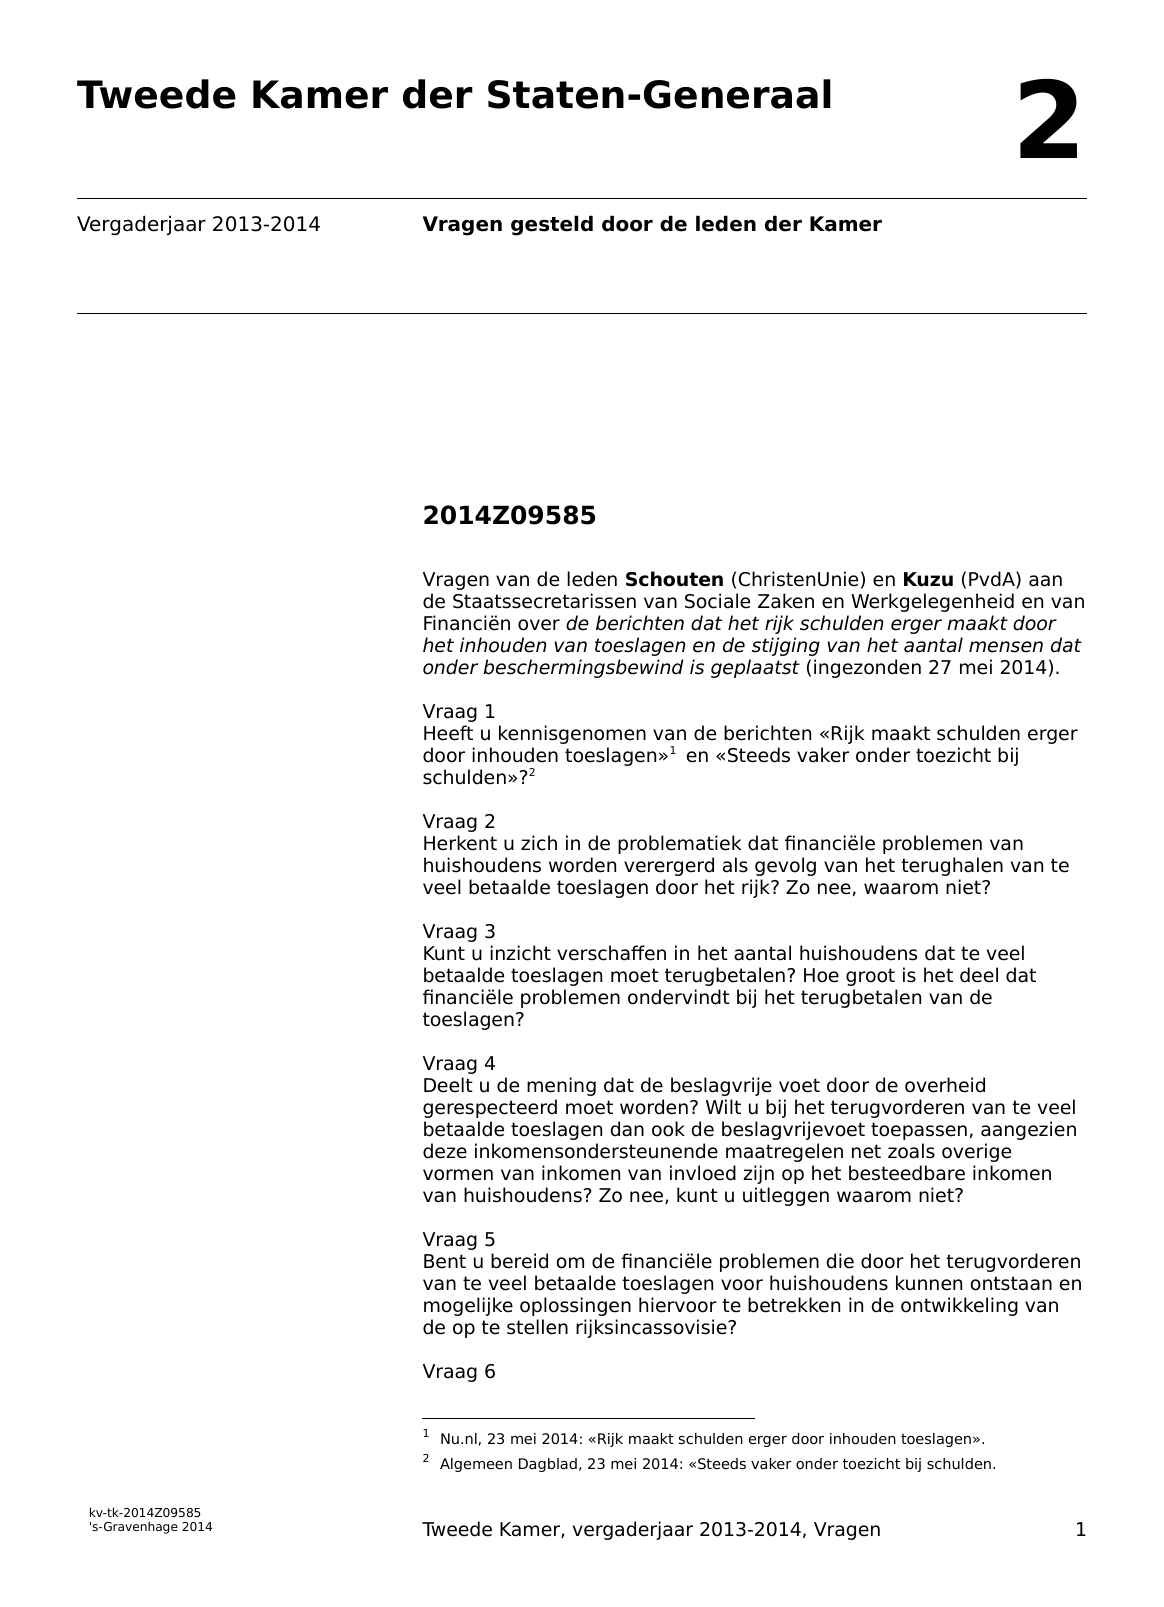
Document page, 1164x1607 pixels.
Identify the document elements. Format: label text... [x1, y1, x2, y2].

text Vraag 1 [422, 701, 1087, 723]
table_header Tweede Kamer der Staten-Generaal [77, 59, 886, 198]
text Nu.nl, 23 mei 2014: «Rijk maakt schulden erger door inhouden toeslagen». [422, 1427, 1087, 1449]
table_header 2 [886, 59, 1087, 198]
text Heeft u kennisgenomen van de berichten «Rijk maakt schulden erger door inhouden toeslagen» en «Steeds vaker onder toezicht bij schulden»? [422, 723, 1087, 789]
text Herkent u zich in de problematiek dat financiële problemen van huishoudens worden verergerd als gevolg van het terughalen van te veel betaalde toeslagen door het rijk? Zo nee, waarom niet? [422, 833, 1087, 899]
text 2014Z09585 [422, 501, 1087, 531]
text Vragen van de leden Schouten (ChristenUnie) en Kuzu (PvdA) aan de Staatssecretarissen van Sociale Zaken en Werkgelegenheid en van Financiën over de berichten dat het rijk schulden erger maakt door het inhouden van toeslagen en de stijging van het aantal mensen dat onder beschermingsbewind is geplaatst (ingezonden 27 mei 2014). [422, 569, 1087, 679]
text Vraag 5 [422, 1229, 1087, 1251]
text 's-Gravenhage 2014 [88, 1520, 323, 1534]
text Vraag 2 [422, 811, 1087, 833]
text Bent u bereid om de financiële problemen die door het terugvorderen van te veel betaalde toeslagen voor huishoudens kunnen ontstaan en mogelijke oplossingen hiervoor te betrekken in de ontwikkeling van de op te stellen rijksincassovisie? [422, 1251, 1087, 1339]
table_cell Vergaderjaar 2013-2014 [77, 199, 422, 313]
text Vraag 3 [422, 921, 1087, 943]
text kv-tk-2014Z09585 [88, 1506, 323, 1520]
text Kunt u inzicht verschaffen in het aantal huishoudens dat te veel betaalde toeslagen moet terugbetalen? Hoe groot is het deel dat financiële problemen ondervindt bij het terugbetalen van de toeslagen? [422, 943, 1087, 1031]
text Vraag 4 [422, 1053, 1087, 1075]
table_cell Vragen gesteld door de leden der Kamer [422, 199, 1087, 313]
text Deelt u de mening dat de beslagvrije voet door de overheid gerespecteerd moet worden? Wilt u bij het terugvorderen van te veel betaalde toeslagen dan ook de beslagvrijevoet toepassen, aangezien deze inkomensondersteunende maatregelen net zoals overige vormen van inkomen van invloed zijn op het besteedbare inkomen van huishoudens? Zo nee, kunt u uitleggen waarom niet? [422, 1075, 1087, 1207]
text Algemeen Dagblad, 23 mei 2014: «Steeds vaker onder toezicht bij schulden. [422, 1452, 1087, 1474]
text Vraag 6 [422, 1361, 1087, 1383]
